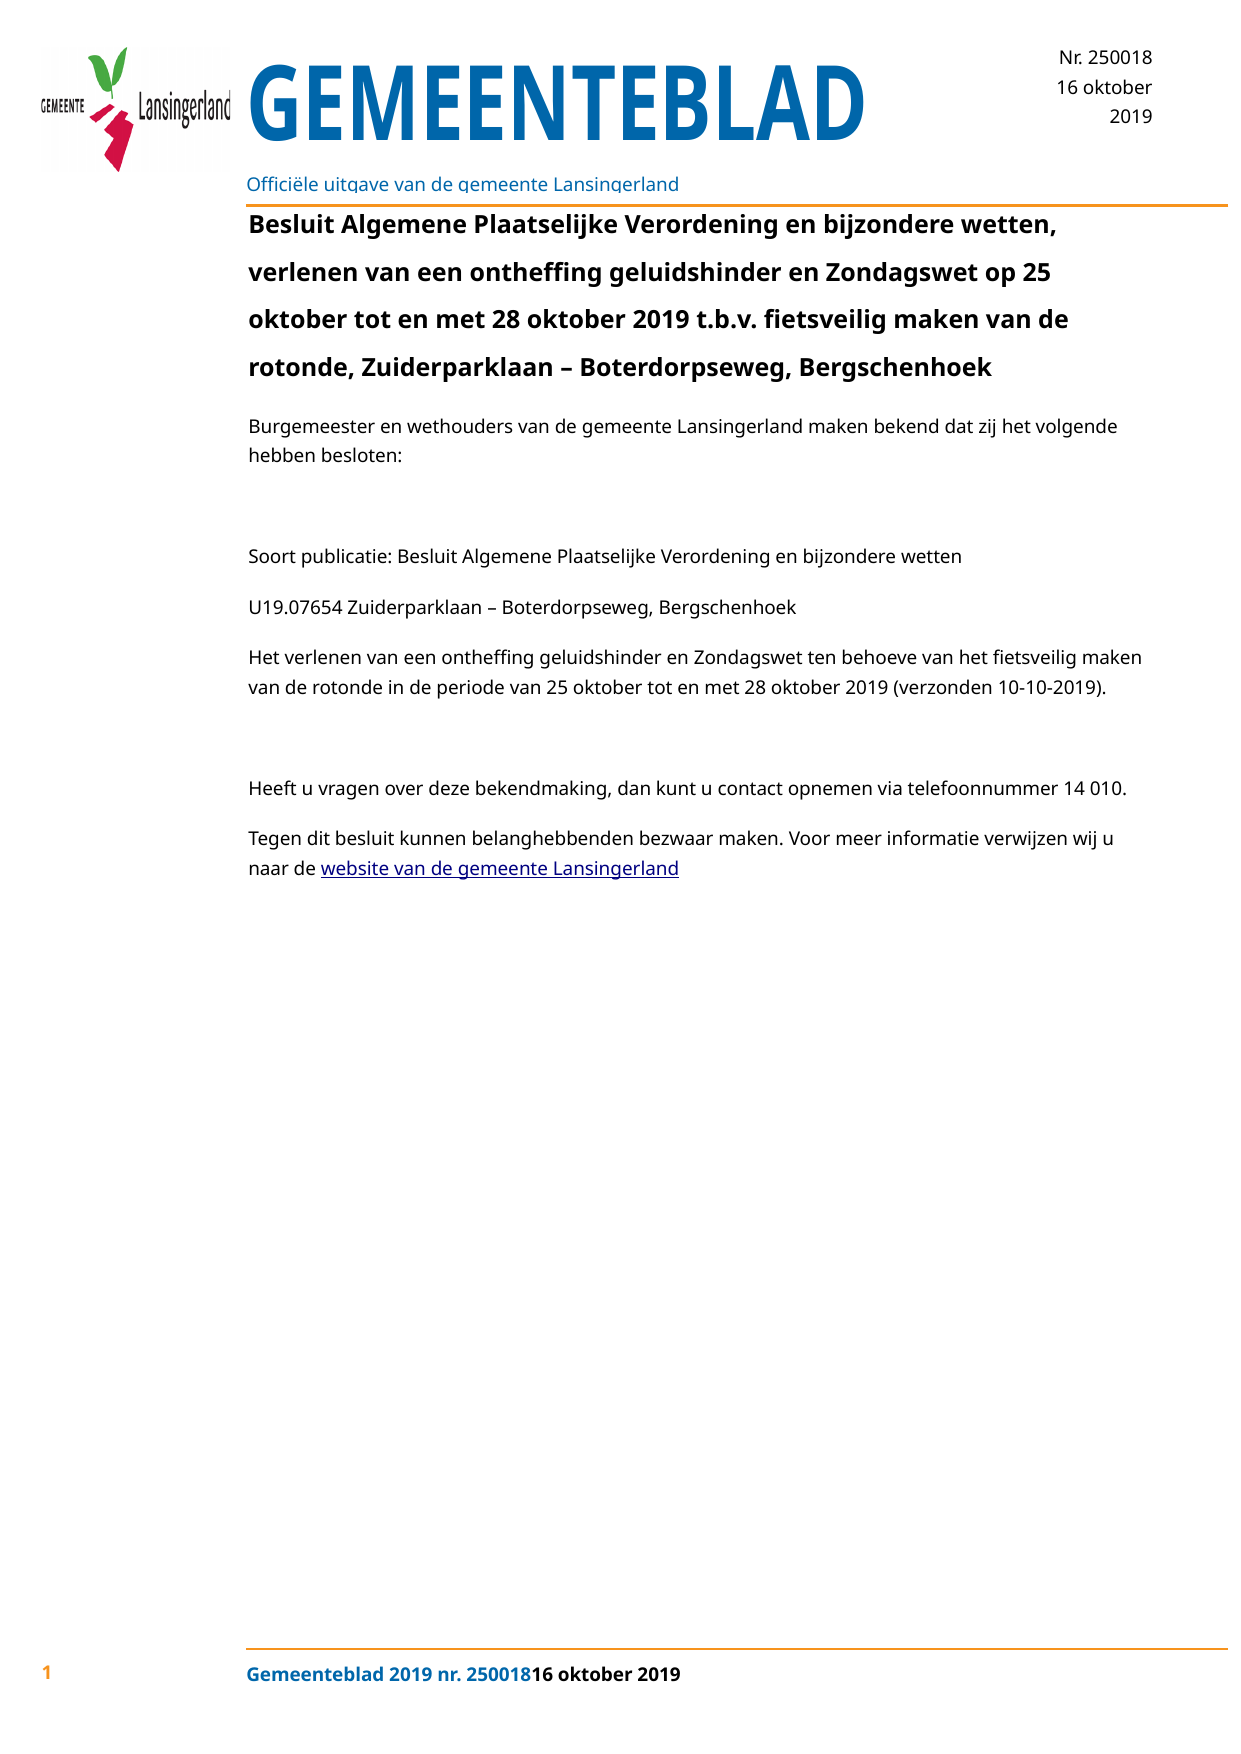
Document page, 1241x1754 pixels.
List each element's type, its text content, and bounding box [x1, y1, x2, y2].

text Heeft u vragen over deze bekendmaking, dan kunt u contact opnemen via telefoonnummer 14 010. [248, 775, 1152, 801]
text U19.07654 Zuiderparklaan – Boterdorpseweg, Bergschenhoek [248, 594, 1152, 620]
text Besluit Algemene Plaatselijke Verordening en bijzondere wetten, verlenen van een ontheffing geluidshinder en Zondagswet op 25 oktober tot en met 28 oktober 2019 t.b.v. fietsveilig maken van de rotonde, Zuiderparklaan – Boterdorpseweg, Bergschenhoek [248, 207, 1152, 384]
text Soort publicatie: Besluit Algemene Plaatselijke Verordening en bijzondere wetten [248, 543, 1152, 569]
picture [41, 47, 231, 172]
text Tegen dit besluit kunnen belanghebbenden bezwaar maken. Voor meer informatie verwijzen wij u naar de website van de gemeente Lansingerland [248, 825, 1152, 881]
text Het verlenen van een ontheffing geluidshinder en Zondagswet ten behoeve van het fietsveilig maken van de rotonde in de periode van 25 oktober tot en met 28 oktober 2019 (verzonden 10-10-2019). [248, 644, 1152, 700]
text Burgemeester en wethouders van de gemeente Lansingerland maken bekend dat zij het volgende hebben besloten: [248, 413, 1152, 468]
